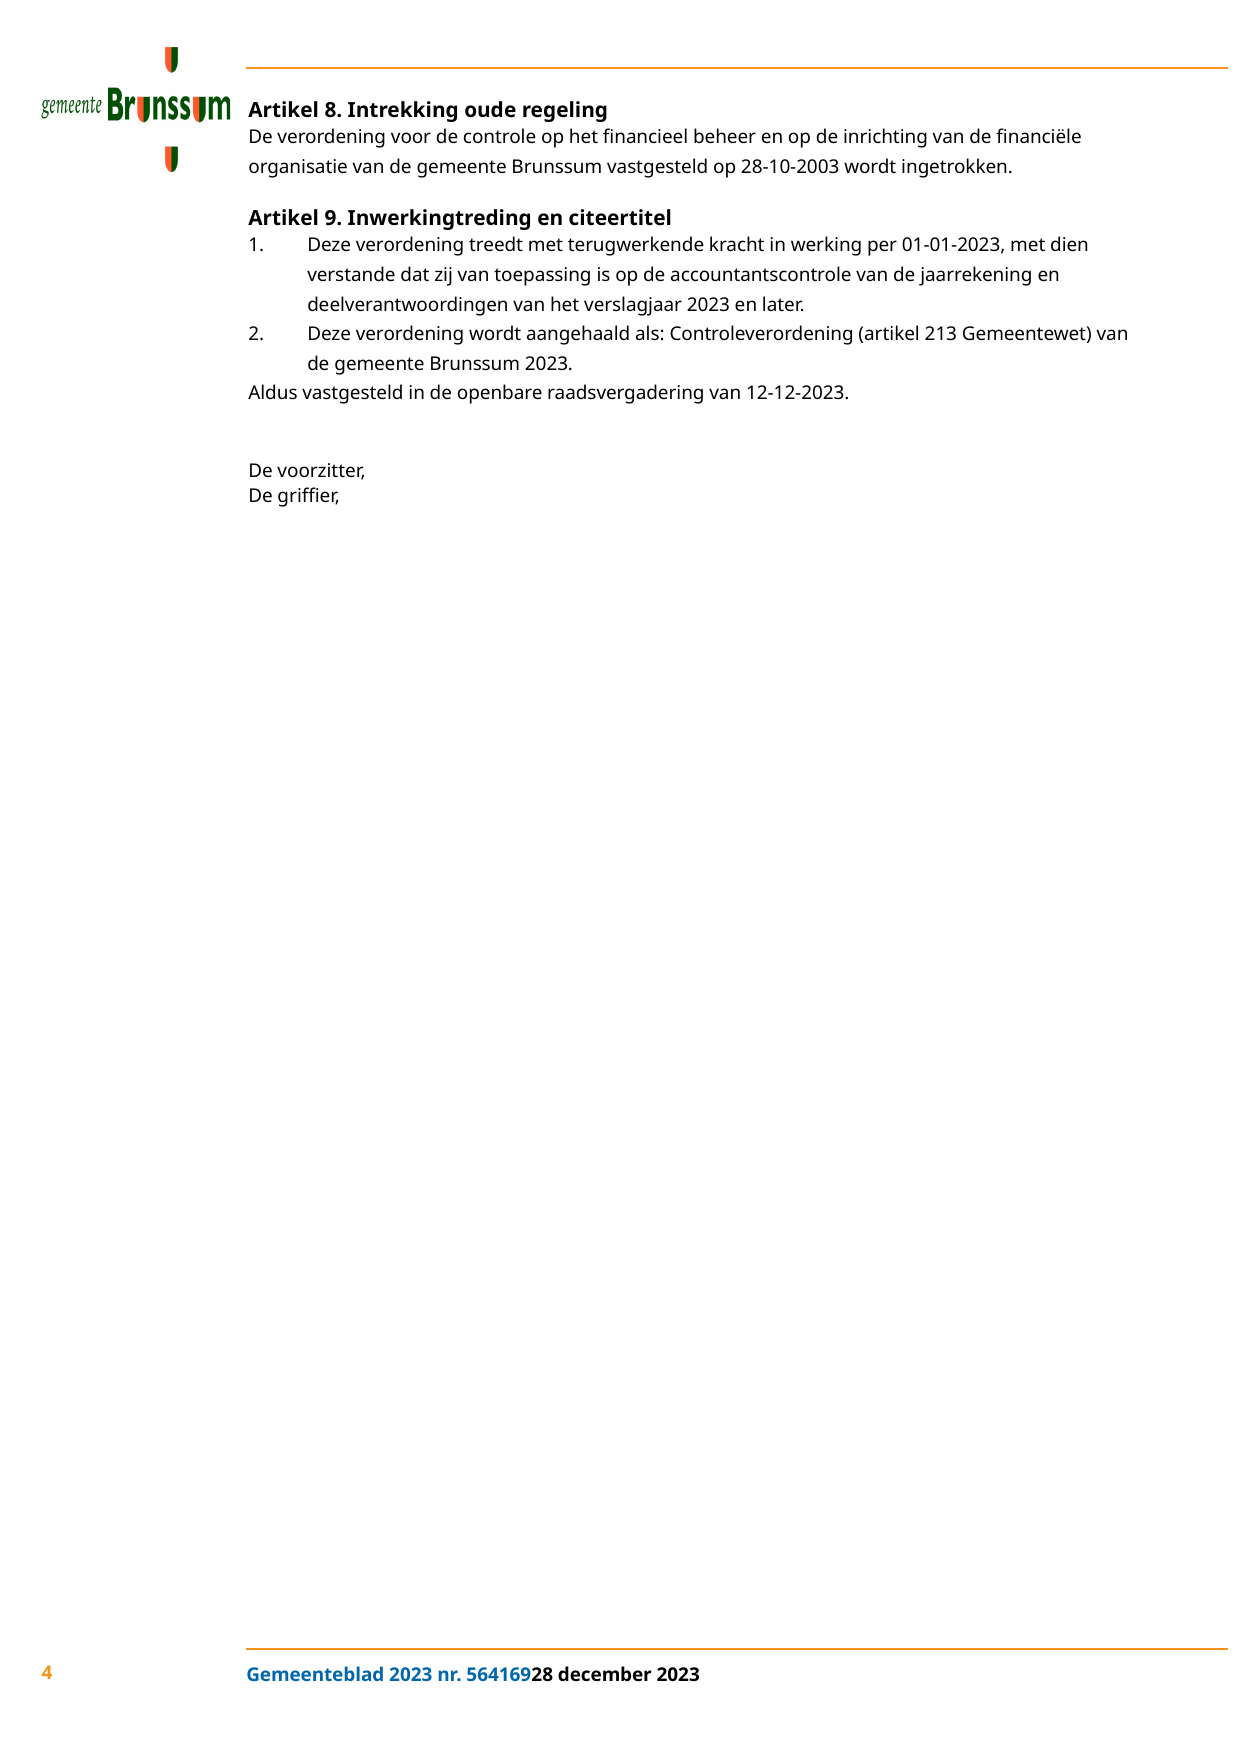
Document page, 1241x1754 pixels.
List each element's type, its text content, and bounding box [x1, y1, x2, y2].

text Artikel 9. Inwerkingtreding en citeertitel [248, 203, 1152, 232]
list Deze verordening treedt met terugwerkende kracht in werking per 01-01-2023, met dien verstande dat zij van toepassing is op de accountantscontrole van de jaarrekening en deelverantwoordingen van het verslagjaar 2023 en later. [248, 232, 1152, 317]
text De verordening voor de controle op het financieel beheer en op de inrichting van de financiële organisatie van de gemeente Brunssum vastgesteld op 28-10-2003 wordt ingetrokken. [248, 123, 1152, 178]
picture [41, 47, 231, 172]
text Artikel 8. Intrekking oude regeling [248, 95, 1152, 123]
text De voorzitter, [248, 457, 1152, 482]
list Deze verordening wordt aangehaald als: Controleverordening (artikel 213 Gemeentewet) van de gemeente Brunssum 2023. [248, 320, 1152, 376]
text De griffier, [248, 482, 1152, 508]
text Aldus vastgesteld in de openbare raadsvergadering van 12-12-2023. [248, 379, 1152, 405]
